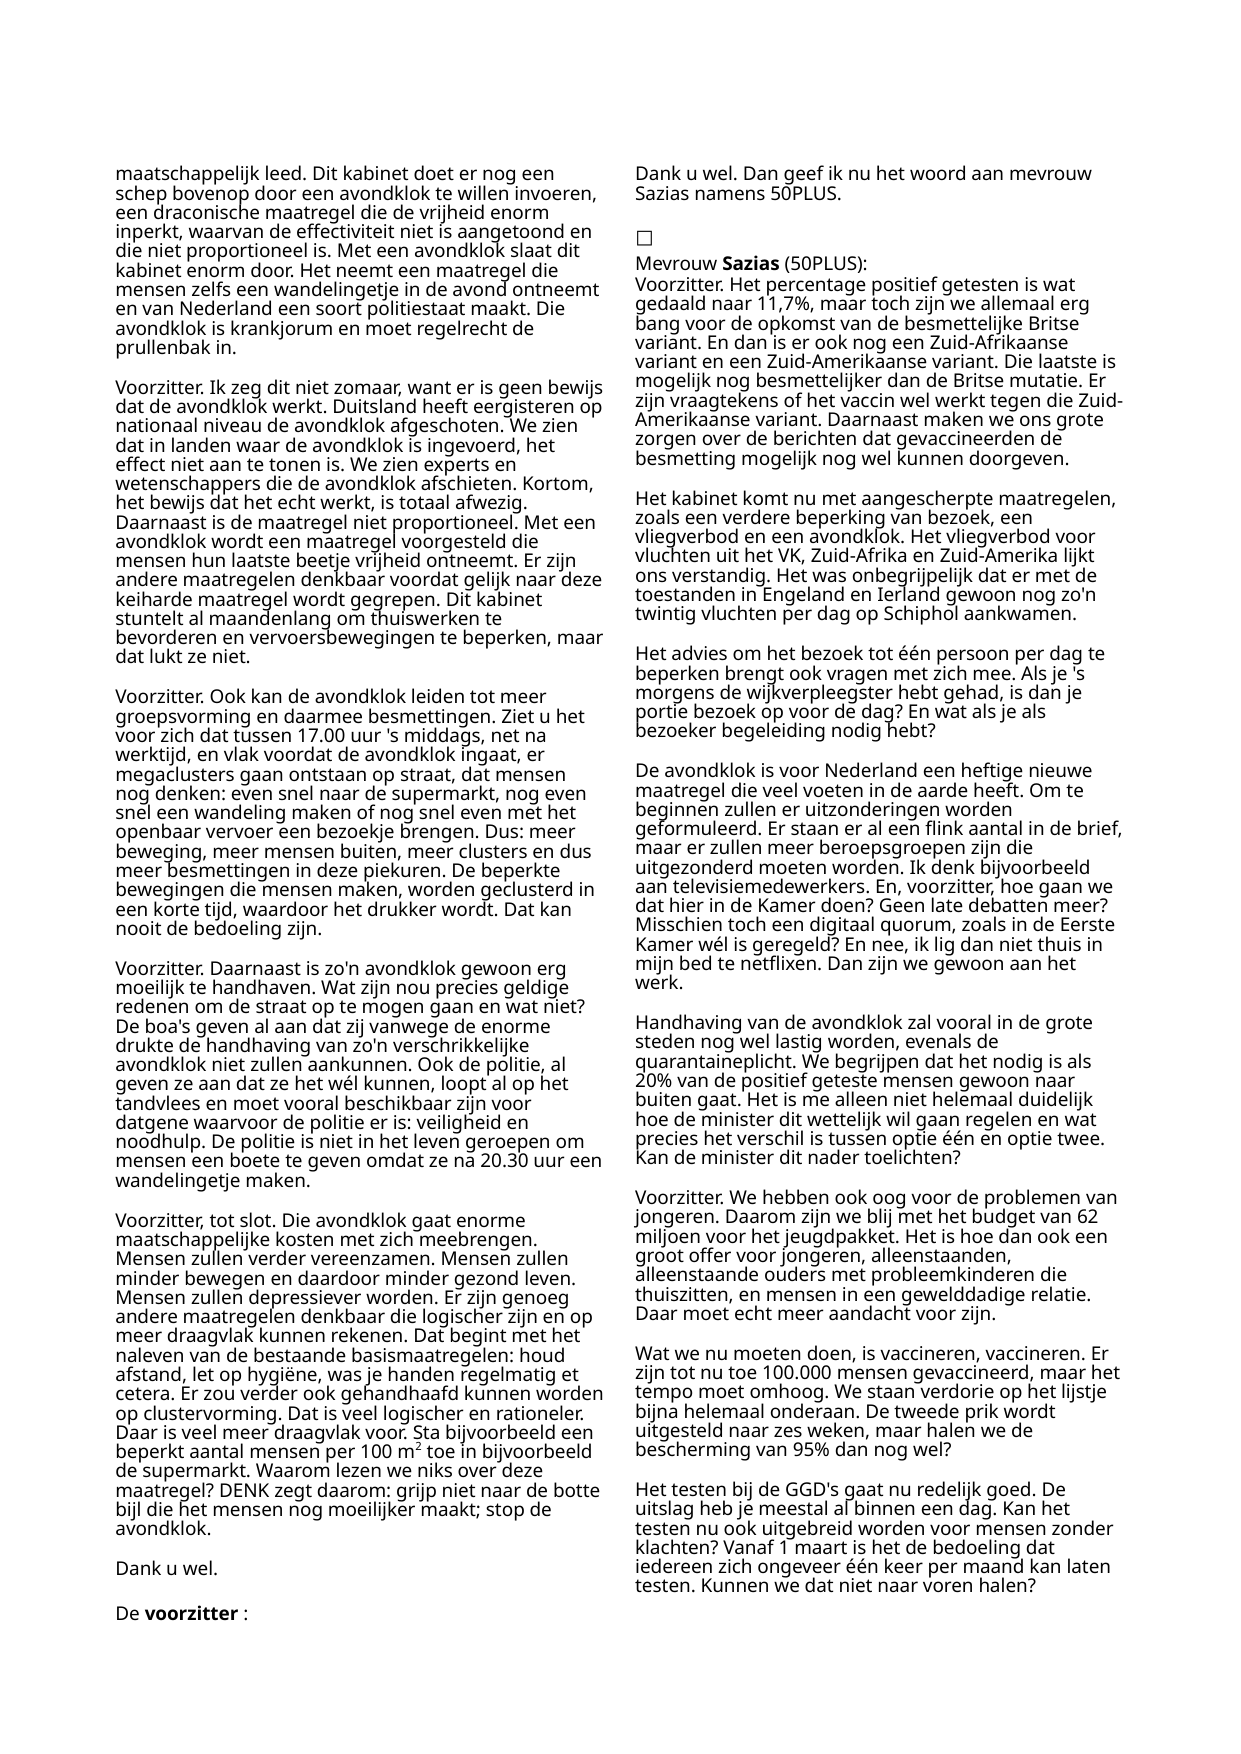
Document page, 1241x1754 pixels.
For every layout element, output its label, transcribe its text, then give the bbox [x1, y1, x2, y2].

text Dank u wel. [115, 1560, 605, 1579]
text Het advies om het bezoek tot één persoon per dag te beperken brengt ook vragen met zich mee. Als je 's morgens de wijkverpleegster hebt gehad, is dan je portie bezoek op voor de dag? En wat als je als bezoeker begeleiding nodig hebt? [635, 645, 1125, 742]
text ⬜ [635, 225, 1125, 250]
text Voorzitter. We hebben ook oog voor de problemen van jongeren. Daarom zijn we blij met het budget van 62 miljoen voor het jeugdpakket. Het is hoe dan ook een groot offer voor jongeren, alleenstaanden, alleenstaande ouders met probleemkinderen die thuiszitten, en mensen in een gewelddadige relatie. Daar moet echt meer aandacht voor zijn. [635, 1189, 1125, 1324]
text maatschappelijk leed. Dit kabinet doet er nog een schep bovenop door een avondklok te willen invoeren, een draconische maatregel die de vrijheid enorm inperkt, waarvan de effectiviteit niet is aangetoond en die niet proportioneel is. Met een avondklok slaat dit kabinet enorm door. Het neemt een maatregel die mensen zelfs een wandelingetje in de avond ontneemt en van Nederland een soort politiestaat maakt. Die avondklok is krankjorum en moet regelrecht de prullenbak in. [115, 165, 605, 358]
text Wat we nu moeten doen, is vaccineren, vaccineren. Er zijn tot nu toe 100.000 mensen gevaccineerd, maar het tempo moet omhoog. We staan verdorie op het lijstje bijna helemaal onderaan. De tweede prik wordt uitgesteld naar zes weken, maar halen we de bescherming van 95% dan nog wel? [635, 1345, 1125, 1460]
text Het kabinet komt nu met aangescherpte maatregelen, zoals een verdere beperking van bezoek, een vliegverbod en een avondklok. Het vliegverbod voor vluchten uit het VK, Zuid-Afrika en Zuid-Amerika lijkt ons verstandig. Het was onbegrijpelijk dat er met de toestanden in Engeland en Ierland gewoon nog zo'n twintig vluchten per dag op Schiphol aankwamen. [635, 489, 1125, 624]
text Voorzitter. Daarnaast is zo'n avondklok gewoon erg moeilijk te handhaven. Wat zijn nou precies geldige redenen om de straat op te mogen gaan en wat niet? De boa's geven al aan dat zij vanwege de enorme drukte de handhaving van zo'n verschrikkelijke avondklok niet zullen aankunnen. Ook de politie, al geven ze aan dat ze het wél kunnen, loopt al op het tandvlees en moet vooral beschikbaar zijn voor datgene waarvoor de politie er is: veiligheid en noodhulp. De politie is niet in het leven geroepen om mensen een boete te geven omdat ze na 20.30 uur een wandelingetje maken. [115, 960, 605, 1191]
text Voorzitter. Ook kan de avondklok leiden tot meer groepsvorming en daarmee besmettingen. Ziet u het voor zich dat tussen 17.00 uur 's middags, net na werktijd, en vlak voordat de avondklok ingaat, er megaclusters gaan ontstaan op straat, dat mensen nog denken: even snel naar de supermarkt, nog even snel een wandeling maken of nog snel even met het openbaar vervoer een bezoekje brengen. Dus: meer beweging, meer mensen buiten, meer clusters en dus meer besmettingen in deze piekuren. De beperkte bewegingen die mensen maken, worden geclusterd in een korte tijd, waardoor het drukker wordt. Dat kan nooit de bedoeling zijn. [115, 688, 605, 939]
text Handhaving van de avondklok zal vooral in de grote steden nog wel lastig worden, evenals de quarantaineplicht. We begrijpen dat het nodig is als 20% van de positief geteste mensen gewoon naar buiten gaat. Het is me alleen niet helemaal duidelijk hoe de minister dit wettelijk wil gaan regelen en wat precies het verschil is tussen optie één en optie twee. Kan de minister dit nader toelichten? [635, 1014, 1125, 1168]
text Voorzitter, tot slot. Die avondklok gaat enorme maatschappelijke kosten met zich meebrengen. Mensen zullen verder vereenzamen. Mensen zullen minder bewegen en daardoor minder gezond leven. Mensen zullen depressiever worden. Er zijn genoeg andere maatregelen denkbaar die logischer zijn en op meer draagvlak kunnen rekenen. Dat begint met het naleven van de bestaande basismaatregelen: houd afstand, let op hygiëne, was je handen regelmatig et cetera. Er zou verder ook gehandhaafd kunnen worden op clustervorming. Dat is veel logischer en rationeler. Daar is veel meer draagvlak voor. Sta bijvoorbeeld een beperkt aantal mensen per 100 m2 toe in bijvoorbeeld de supermarkt. Waarom lezen we niks over deze maatregel? DENK zegt daarom: grijp niet naar de botte bijl die het mensen nog moeilijker maakt; stop de avondklok. [115, 1212, 605, 1539]
text Dank u wel. Dan geef ik nu het woord aan mevrouw Sazias namens 50PLUS. [635, 165, 1125, 204]
text Mevrouw Sazias (50PLUS): [635, 250, 1125, 276]
text De voorzitter : [115, 1600, 605, 1626]
text Het testen bij de GGD's gaat nu redelijk goed. De uitslag heb je meestal al binnen een dag. Kan het testen nu ook uitgebreid worden voor mensen zonder klachten? Vanaf 1 maart is het de bedoeling dat iedereen zich ongeveer één keer per maand kan laten testen. Kunnen we dat niet naar voren halen? [635, 1481, 1125, 1597]
text De avondklok is voor Nederland een heftige nieuwe maatregel die veel voeten in de aarde heeft. Om te beginnen zullen er uitzonderingen worden geformuleerd. Er staan er al een flink aantal in de brief, maar er zullen meer beroepsgroepen zijn die uitgezonderd moeten worden. Ik denk bijvoorbeeld aan televisiemedewerkers. En, voorzitter, hoe gaan we dat hier in de Kamer doen? Geen late debatten meer? Misschien toch een digitaal quorum, zoals in de Eerste Kamer wél is geregeld? En nee, ik lig dan niet thuis in mijn bed te netflixen. Dan zijn we gewoon aan het werk. [635, 762, 1125, 993]
text Voorzitter. Ik zeg dit niet zomaar, want er is geen bewijs dat de avondklok werkt. Duitsland heeft eergisteren op nationaal niveau de avondklok afgeschoten. We zien dat in landen waar de avondklok is ingevoerd, het effect niet aan te tonen is. We zien experts en wetenschappers die de avondklok afschieten. Kortom, het bewijs dat het echt werkt, is totaal afwezig. Daarnaast is de maatregel niet proportioneel. Met een avondklok wordt een maatregel voorgesteld die mensen hun laatste beetje vrijheid ontneemt. Er zijn andere maatregelen denkbaar voordat gelijk naar deze keiharde maatregel wordt gegrepen. Dit kabinet stuntelt al maandenlang om thuiswerken te bevorderen en vervoersbewegingen te beperken, maar dat lukt ze niet. [115, 379, 605, 668]
text Voorzitter. Het percentage positief getesten is wat gedaald naar 11,7%, maar toch zijn we allemaal erg bang voor de opkomst van de besmettelijke Britse variant. En dan is er ook nog een Zuid-Afrikaanse variant en een Zuid-Amerikaanse variant. Die laatste is mogelijk nog besmettelijker dan de Britse mutatie. Er zijn vraagtekens of het vaccin wel werkt tegen die Zuid-Amerikaanse variant. Daarnaast maken we ons grote zorgen over de berichten dat gevaccineerden de besmetting mogelijk nog wel kunnen doorgeven. [635, 276, 1125, 469]
